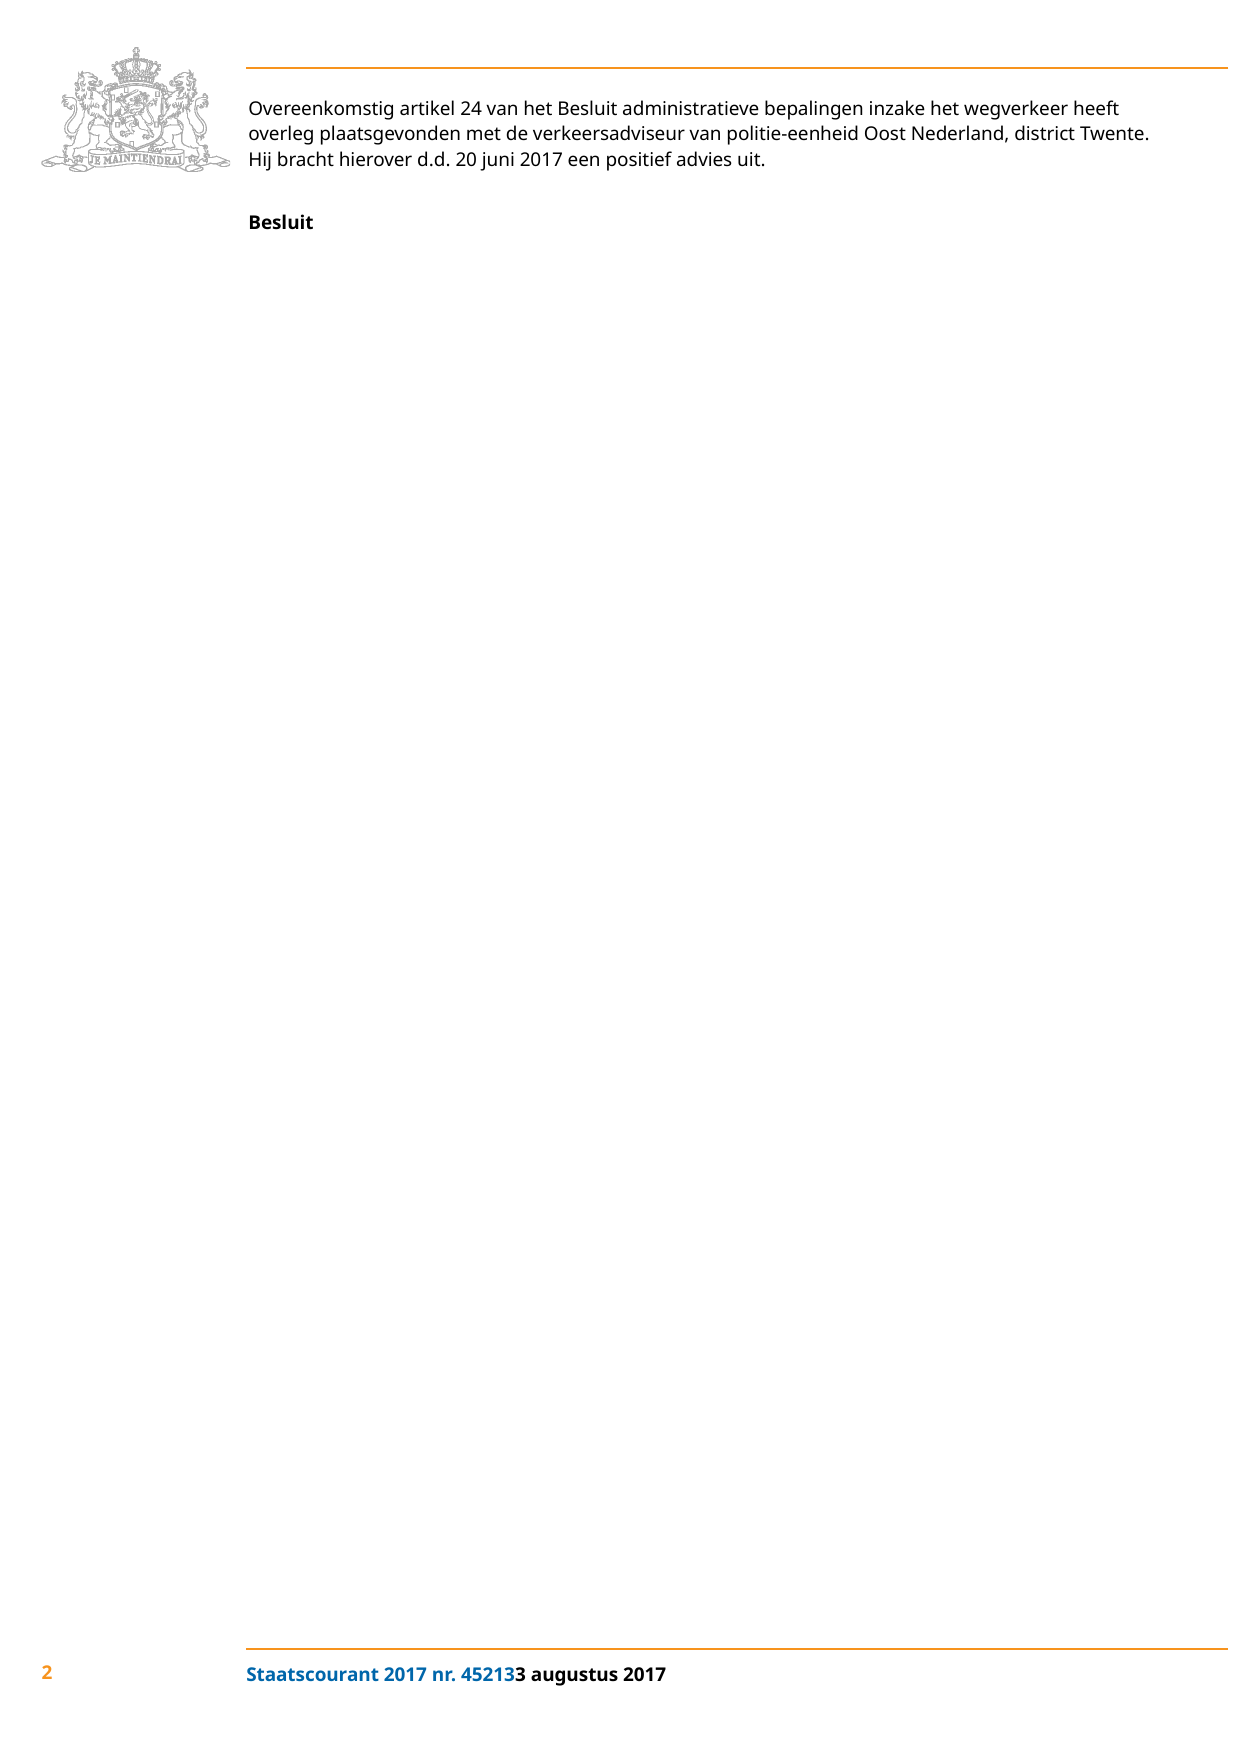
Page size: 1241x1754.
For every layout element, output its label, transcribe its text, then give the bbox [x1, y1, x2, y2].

text Overeenkomstig artikel 24 van het Besluit administratieve bepalingen inzake het wegverkeer heeft overleg plaatsgevonden met de verkeersadviseur van politie-eenheid Oost Nederland, district Twente. Hij bracht hierover d.d. 20 juni 2017 een positief advies uit. [248, 95, 1152, 172]
picture [41, 47, 231, 172]
text Besluit [248, 209, 1152, 235]
